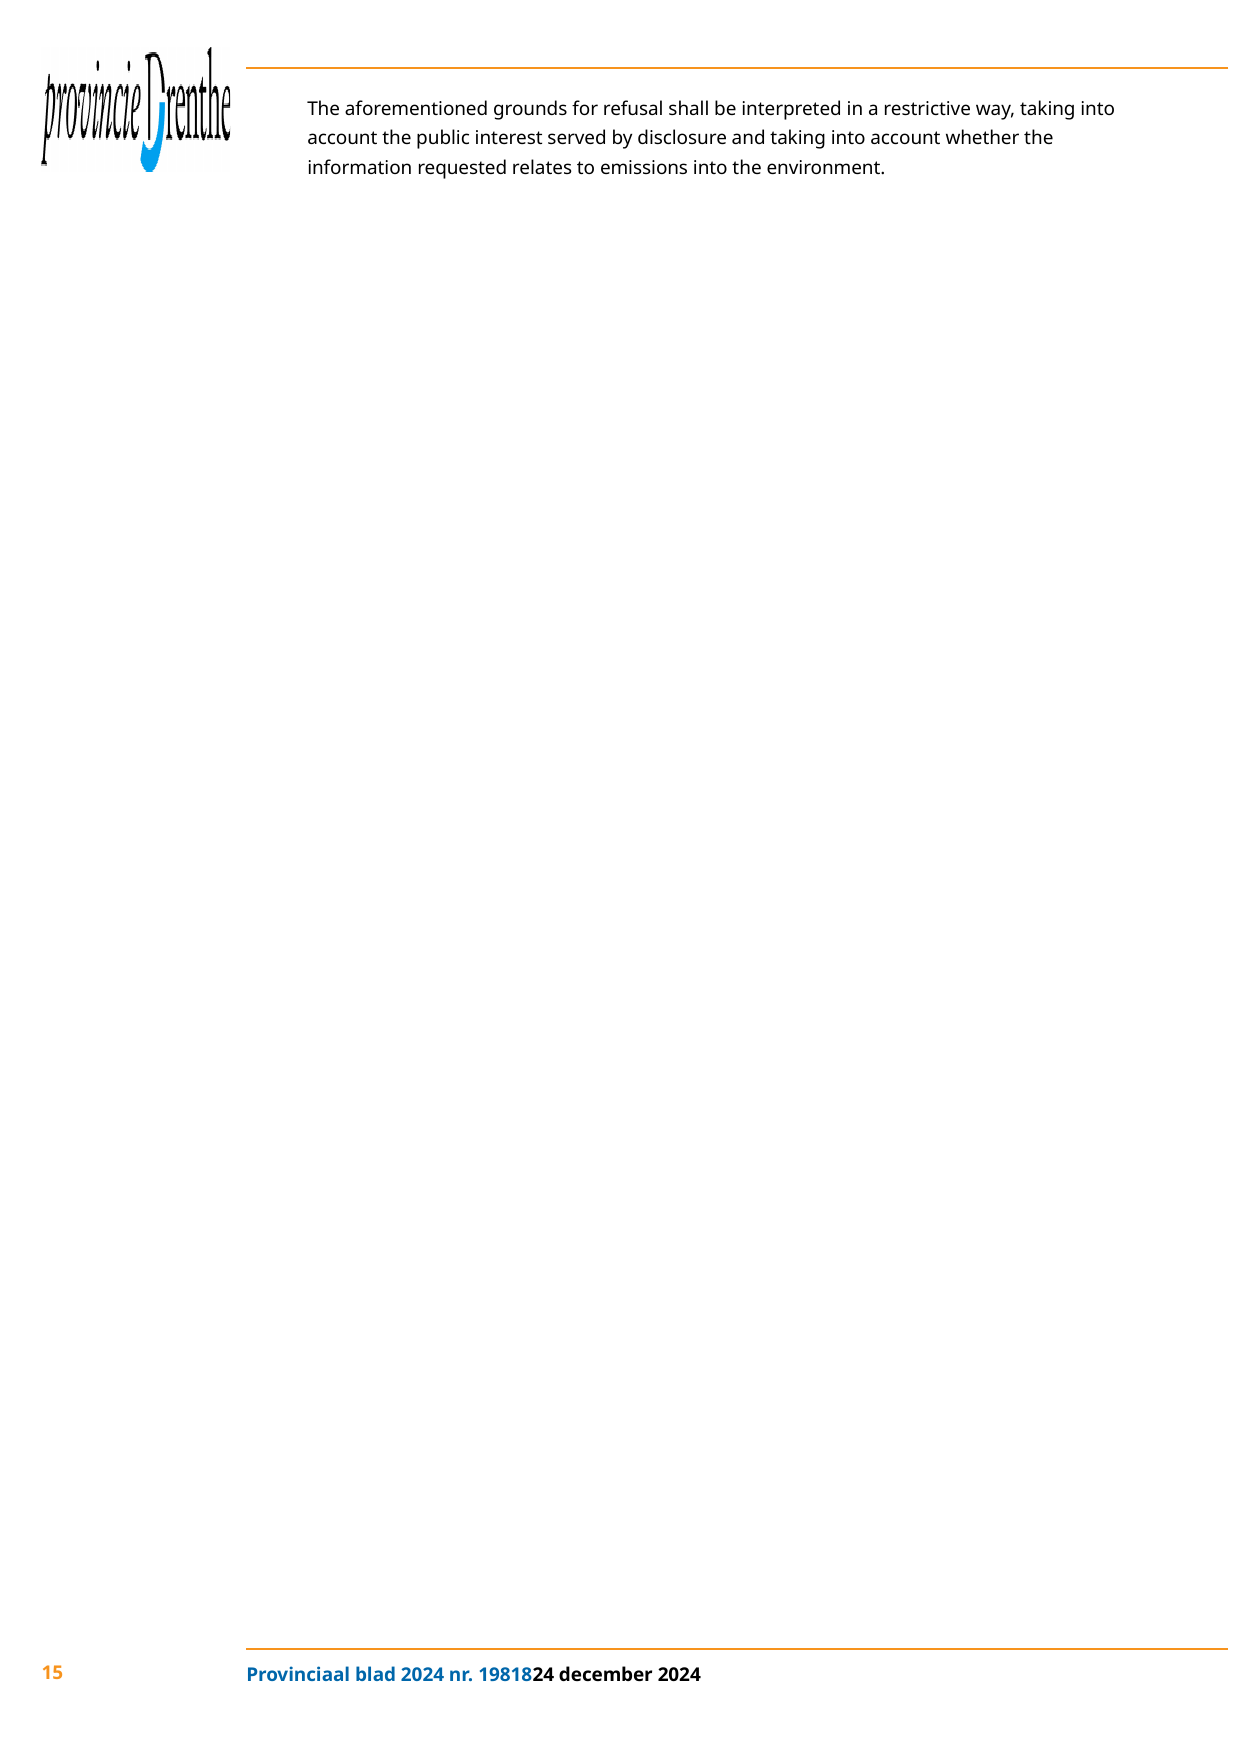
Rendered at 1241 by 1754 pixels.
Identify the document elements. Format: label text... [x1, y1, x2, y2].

picture [41, 47, 231, 172]
list The aforementioned grounds for refusal shall be interpreted in a restrictive way, taking into account the public interest served by disclosure and taking into account whether the information requested relates to emissions into the environment. [248, 95, 1152, 180]
